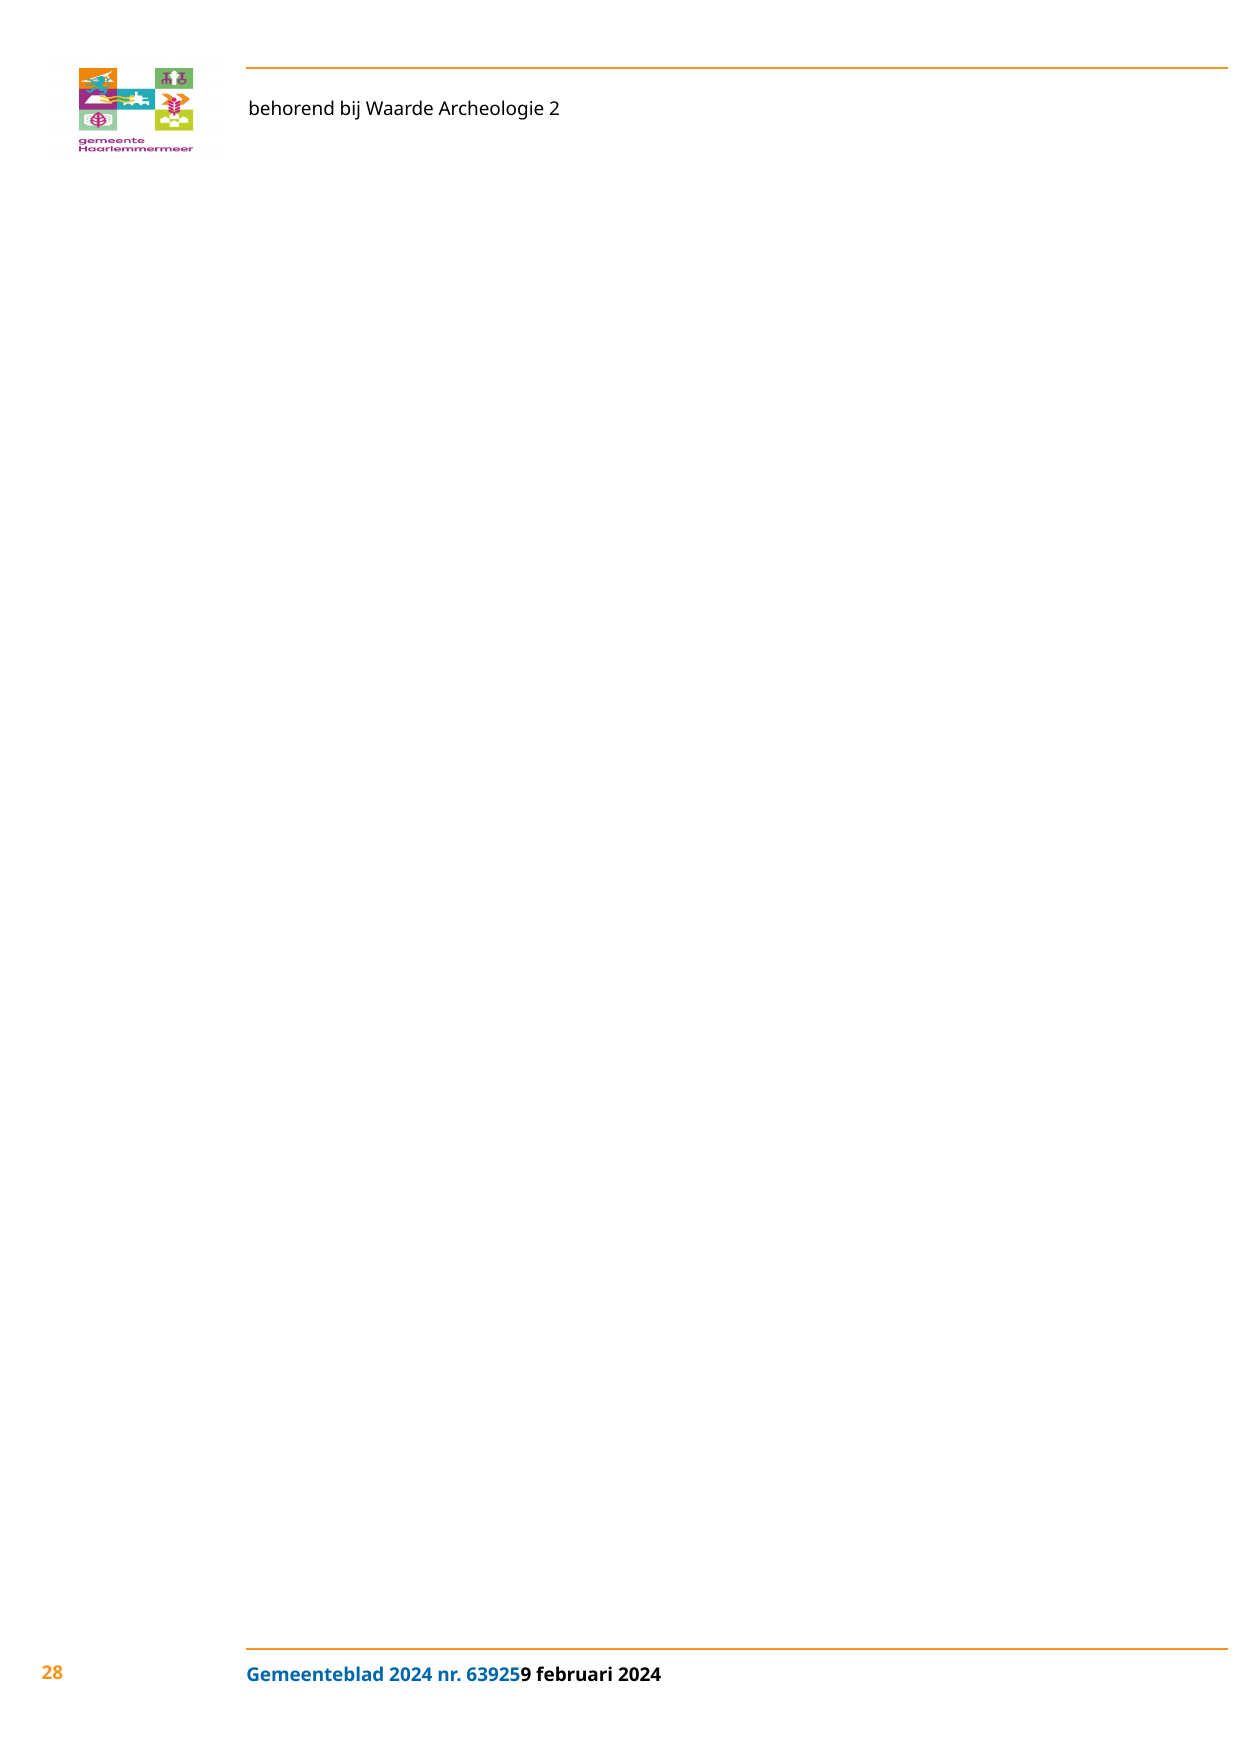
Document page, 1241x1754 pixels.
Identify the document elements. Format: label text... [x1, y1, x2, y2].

picture [41, 47, 231, 172]
text behorend bij Waarde Archeologie 2 [248, 95, 1152, 121]
